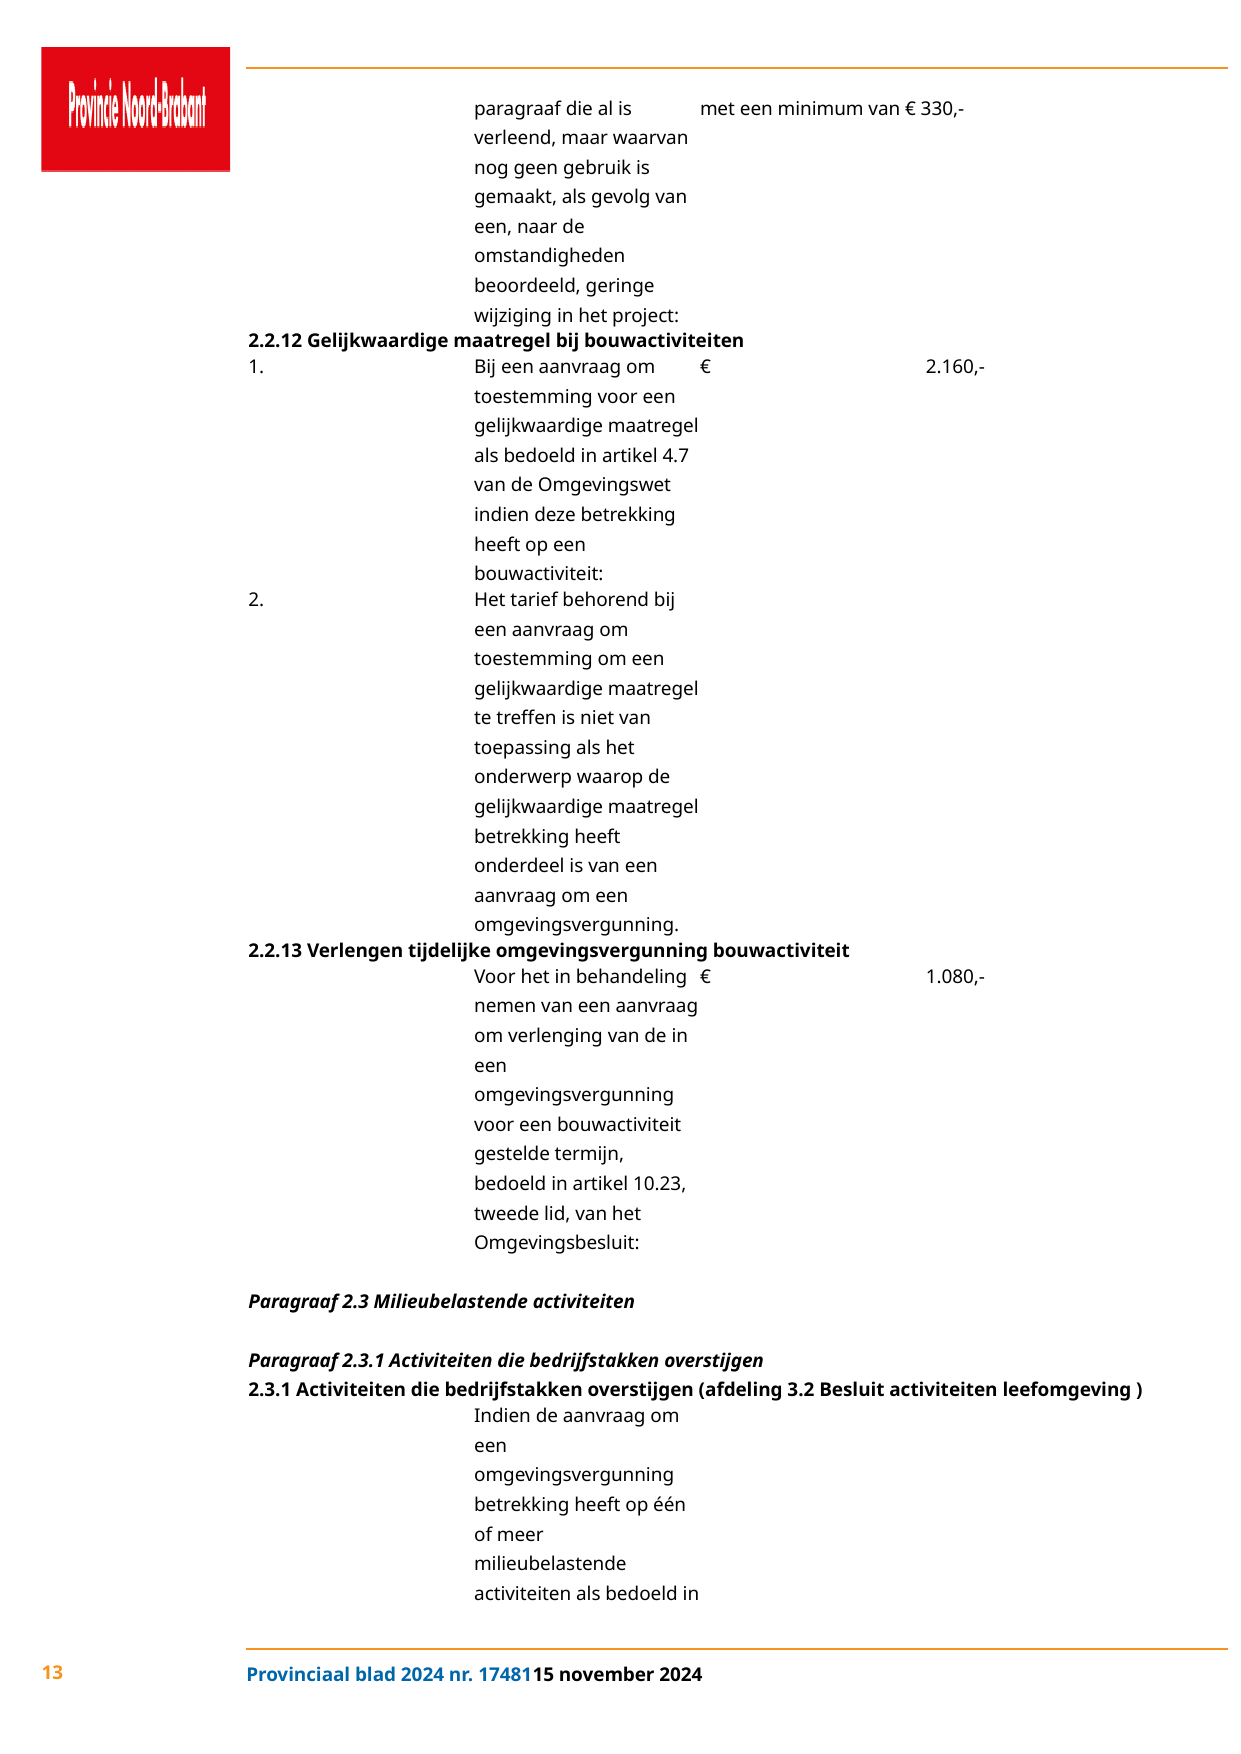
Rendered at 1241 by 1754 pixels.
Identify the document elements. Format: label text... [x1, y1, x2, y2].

table_cell [248, 1403, 474, 1606]
table_cell [700, 586, 926, 937]
table_cell 2.160,- [926, 353, 1152, 586]
table_cell 2.2.13 Verlengen tijdelijke omgevingsvergunning bouwactiviteit [248, 937, 1152, 963]
picture [41, 47, 231, 172]
text Paragraaf 2.3 Milieubelastende activiteiten [248, 1288, 1152, 1313]
table_cell 1. [248, 353, 474, 586]
text Paragraaf 2.3.1 Activiteiten die bedrijfstakken overstijgen [248, 1347, 1152, 1373]
table_cell [926, 1403, 1152, 1606]
table_header 2.3.1 Activiteiten die bedrijfstakken overstijgen (afdeling 3.2 Besluit activiteiten leefomgeving ) [248, 1377, 1152, 1402]
table_cell paragraaf die al is verleend, maar waarvan nog geen gebruik is gemaakt, als gevolg van een, naar de omstandigheden beoordeeld, geringe wijziging in het project: [474, 95, 700, 328]
table_cell [700, 1403, 926, 1606]
table_cell 1.080,- [926, 963, 1152, 1255]
table_cell met een minimum van € 330,- [700, 95, 1152, 328]
table_cell Het tarief behorend bij een aanvraag om toestemming om een gelijkwaardige maatregel te treffen is niet van toepassing als het onderwerp waarop de gelijkwaardige maatregel betrekking heeft onderdeel is van een aanvraag om een omgevingsvergunning. [474, 586, 700, 937]
table_cell 2. [248, 586, 474, 937]
table_cell 2.2.12 Gelijkwaardige maatregel bij bouwactiviteiten [248, 328, 1152, 353]
table_cell Indien de aanvraag om een omgevingsvergunning betrekking heeft op één of meer milieubelastende activiteiten als bedoeld in [474, 1403, 700, 1606]
table_cell € [700, 963, 926, 1255]
table_cell Voor het in behandeling nemen van een aanvraag om verlenging van de in een omgevingsvergunning voor een bouwactiviteit gestelde termijn, bedoeld in artikel 10.23, tweede lid, van het Omgevingsbesluit: [474, 963, 700, 1255]
table_cell € [700, 353, 926, 586]
table_cell [926, 586, 1152, 937]
table_cell Bij een aanvraag om toestemming voor een gelijkwaardige maatregel als bedoeld in artikel 4.7 van de Omgevingswet indien deze betrekking heeft op een bouwactiviteit: [474, 353, 700, 586]
table_cell [248, 963, 474, 1255]
table_cell [248, 95, 474, 328]
